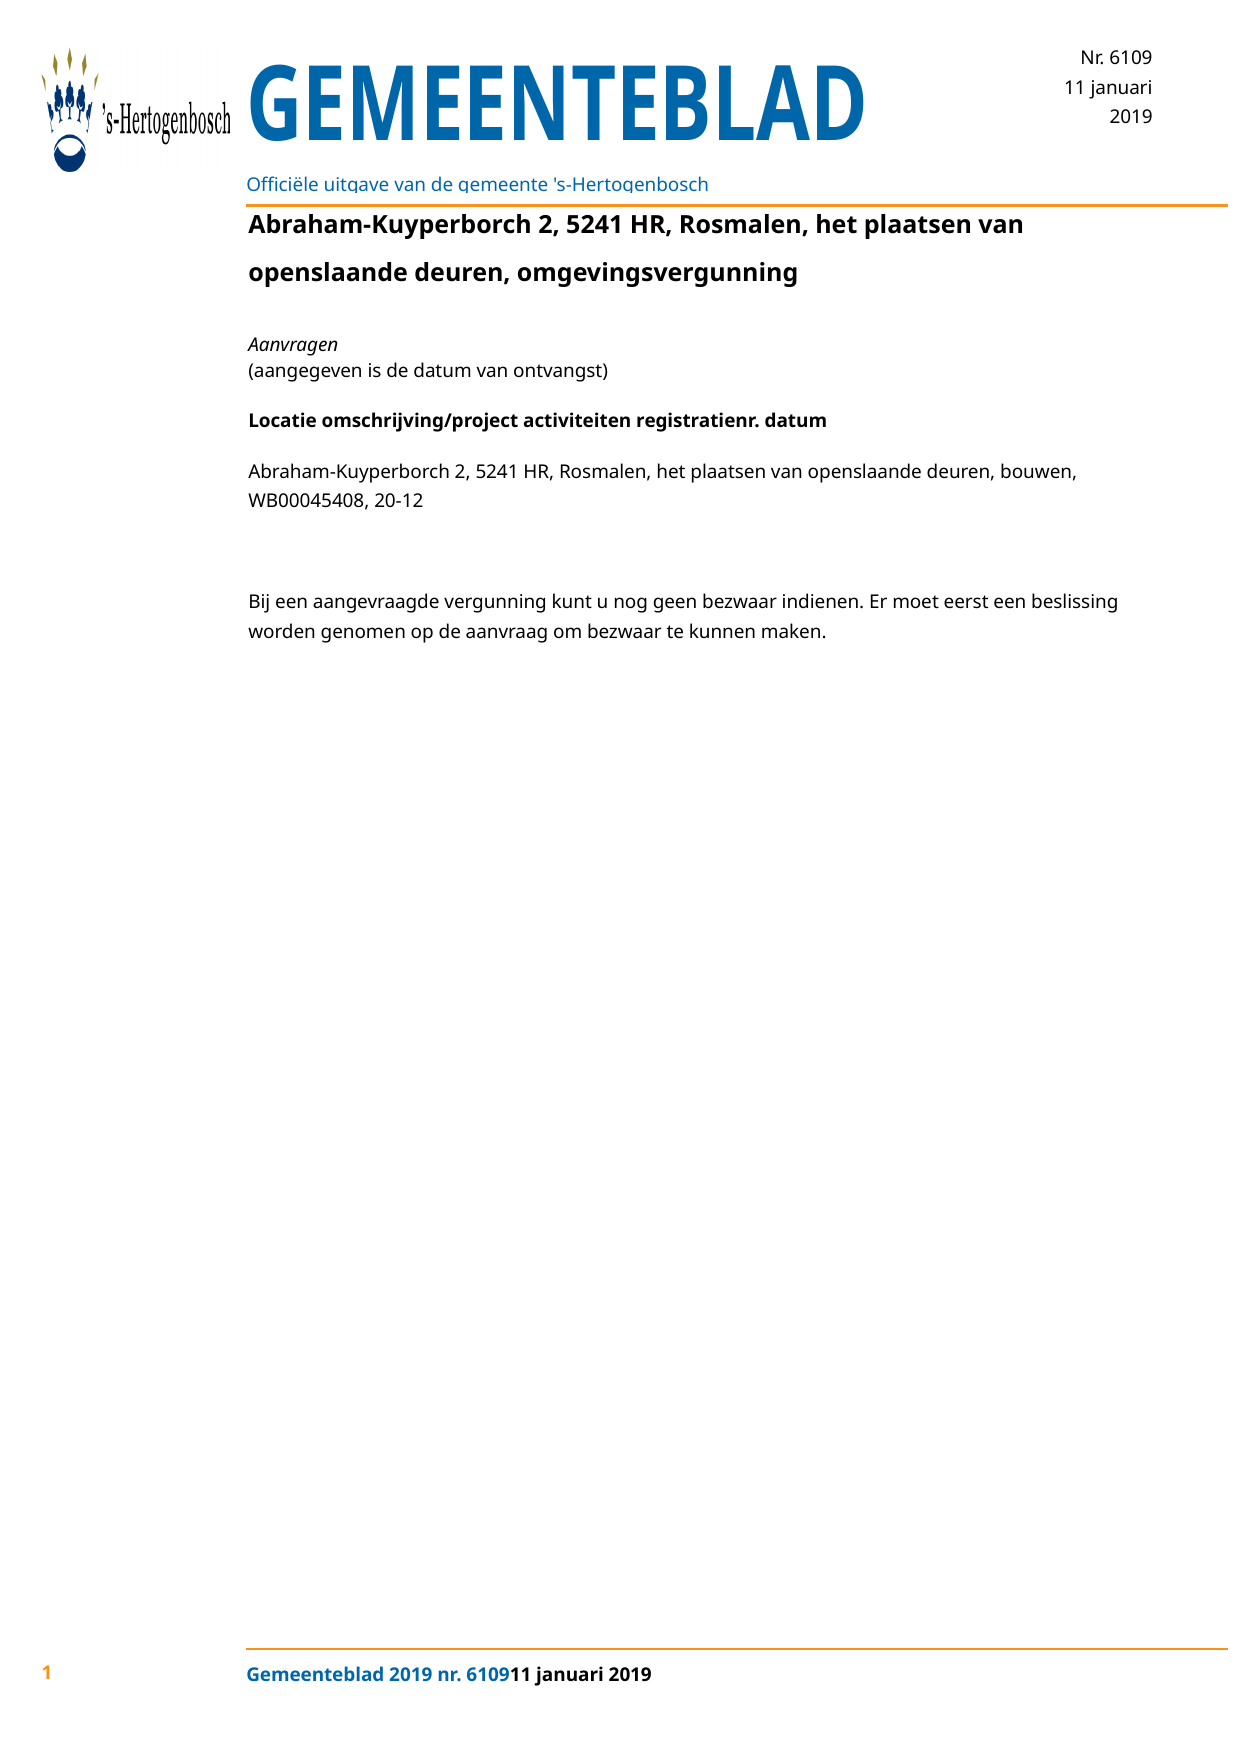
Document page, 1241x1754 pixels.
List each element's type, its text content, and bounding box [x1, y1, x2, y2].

text (aangegeven is de datum van ontvangst) [248, 357, 1152, 383]
text Bij een aangevraagde vergunning kunt u nog geen bezwaar indienen. Er moet eerst een beslissing worden genomen op de aanvraag om bezwaar te kunnen maken. [248, 588, 1152, 644]
text Abraham-Kuyperborch 2, 5241 HR, Rosmalen, het plaatsen van openslaande deuren, bouwen, WB00045408, 20-12 [248, 458, 1152, 513]
text Locatie omschrijving/project activiteiten registratienr. datum [248, 408, 1152, 433]
text Abraham-Kuyperborch 2, 5241 HR, Rosmalen, het plaatsen van openslaande deuren, omgevingsvergunning [248, 207, 1152, 288]
picture [41, 47, 231, 172]
text Aanvragen [248, 331, 1152, 357]
